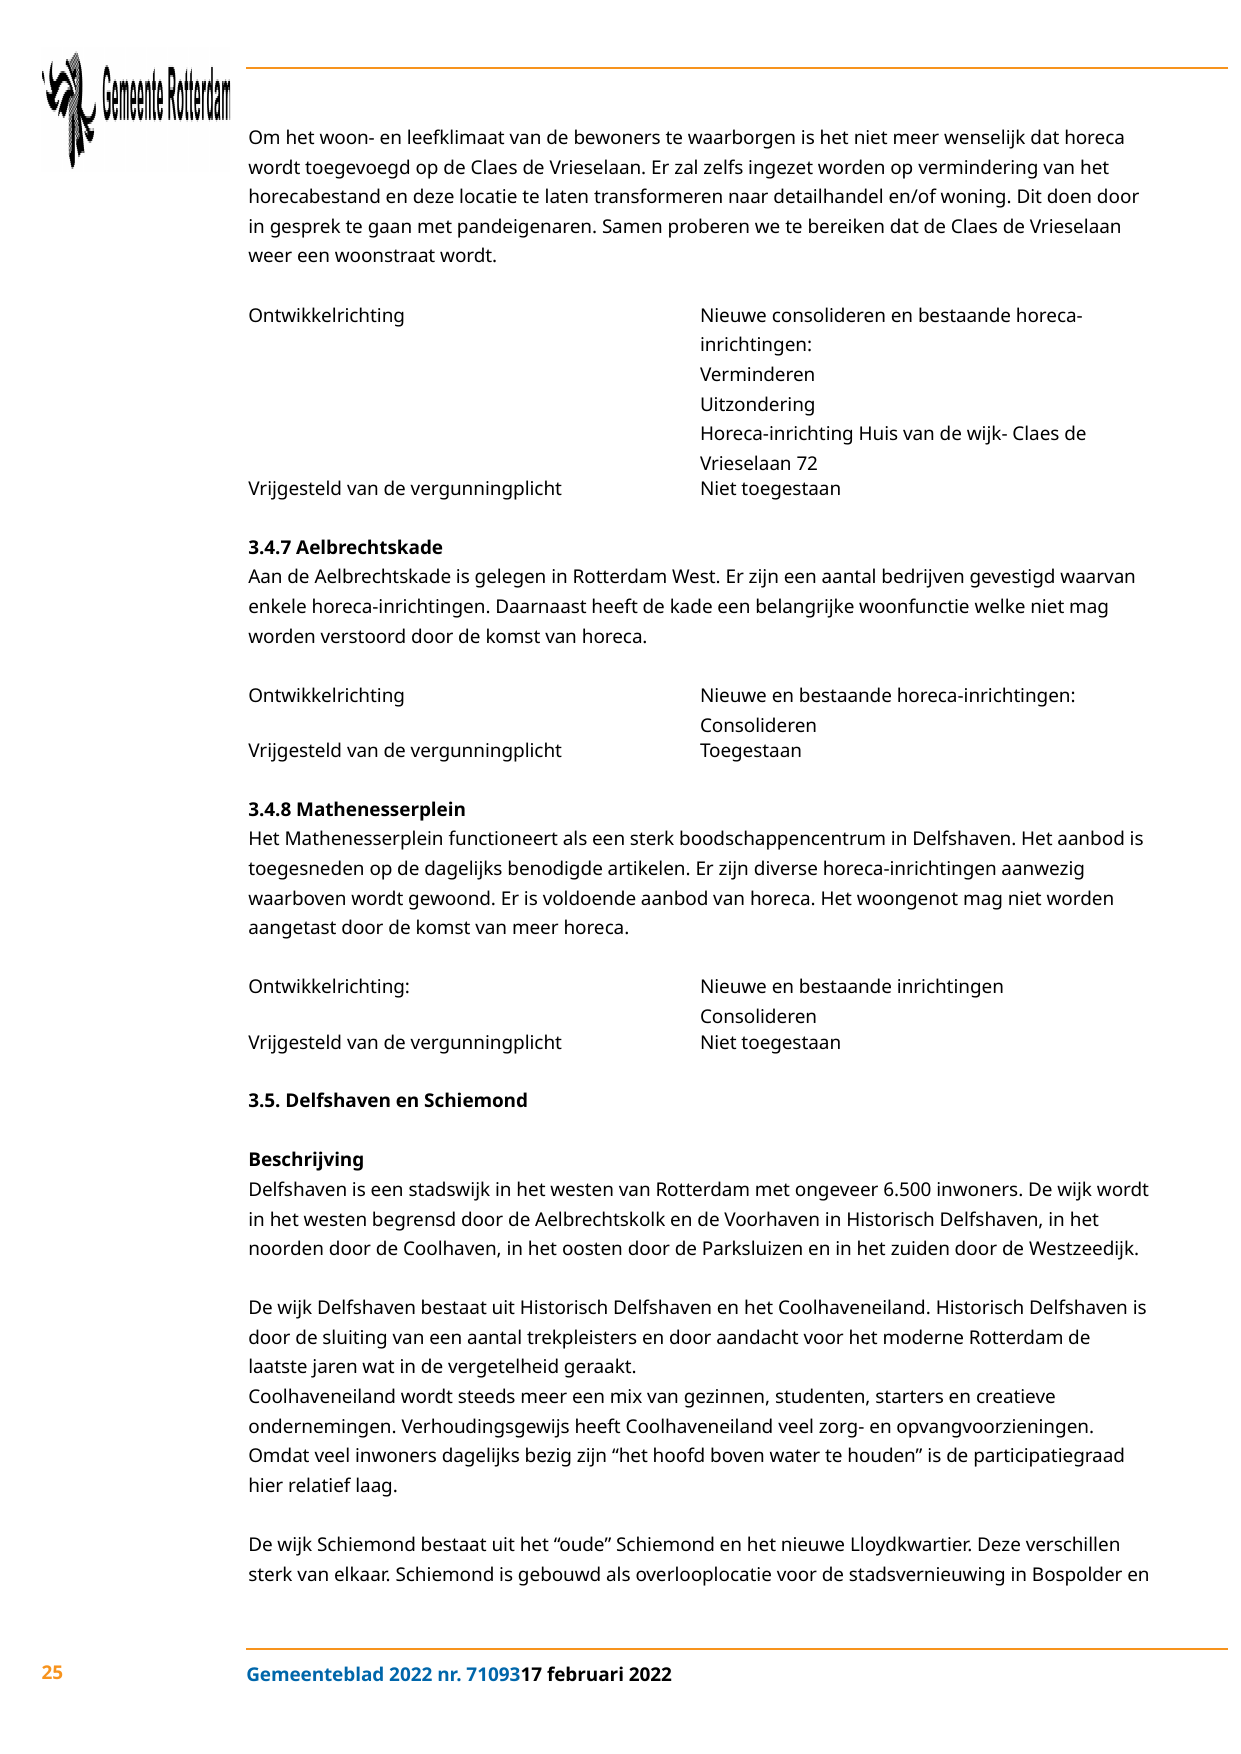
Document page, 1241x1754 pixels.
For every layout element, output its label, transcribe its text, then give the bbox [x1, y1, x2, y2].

text De wijk Schiemond bestaat uit het “oude” Schiemond en het nieuwe Lloydkwartier. Deze verschillen sterk van elkaar. Schiemond is gebouwd als overlooplocatie voor de stadsvernieuwing in Bospolder en [248, 1531, 1152, 1587]
table_cell Niet toegestaan [700, 476, 1152, 501]
table_cell Vrijgesteld van de vergunningplicht [248, 738, 700, 763]
picture [41, 47, 231, 172]
text Delfshaven is een stadswijk in het westen van Rotterdam met ongeveer 6.500 inwoners. De wijk wordt in het westen begrensd door de Aelbrechtskolk en de Voorhaven in Historisch Delfshaven, in het noorden door de Coolhaven, in het oosten door de Parksluizen en in het zuiden door de Westzeedijk. [248, 1176, 1152, 1261]
text 3.5. Delfshaven en Schiemond [248, 1087, 1152, 1113]
text Beschrijving [248, 1147, 1152, 1172]
table_header Ontwikkelrichting [248, 302, 700, 476]
table_header Ontwikkelrichting [248, 682, 700, 737]
text 3.4.8 Mathenesserplein [248, 796, 1152, 822]
table_header Ontwikkelrichting: [248, 974, 700, 1029]
text Coolhaveneiland wordt steeds meer een mix van gezinnen, studenten, starters en creatieve ondernemingen. Verhoudingsgewijs heeft Coolhaveneiland veel zorg- en opvangvoorzieningen. Omdat veel inwoners dagelijks bezig zijn “het hoofd boven water te houden” is de participatiegraad hier relatief laag. [248, 1383, 1152, 1498]
text De wijk Delfshaven bestaat uit Historisch Delfshaven en het Coolhaveneiland. Historisch Delfshaven is door de sluiting van een aantal trekpleisters en door aandacht voor het moderne Rotterdam de laatste jaren wat in de vergetelheid geraakt. [248, 1294, 1152, 1379]
table_header Nieuwe en bestaande horeca-inrichtingen: Consolideren [700, 682, 1152, 737]
table_cell Vrijgesteld van de vergunningplicht [248, 476, 700, 501]
table_header Nieuwe en bestaande inrichtingen Consolideren [700, 974, 1152, 1029]
table_cell Vrijgesteld van de vergunningplicht [248, 1029, 700, 1055]
text Aan de Aelbrechtskade is gelegen in Rotterdam West. Er zijn een aantal bedrijven gevestigd waarvan enkele horeca-inrichtingen. Daarnaast heeft de kade een belangrijke woonfunctie welke niet mag worden verstoord door de komst van horeca. [248, 564, 1152, 649]
table_cell Toegestaan [700, 738, 1152, 763]
text 3.4.7 Aelbrechtskade [248, 534, 1152, 560]
table_cell Niet toegestaan [700, 1029, 1152, 1055]
text Om het woon- en leefklimaat van de bewoners te waarborgen is het niet meer wenselijk dat horeca wordt toegevoegd op de Claes de Vrieselaan. Er zal zelfs ingezet worden op vermindering van het horecabestand en deze locatie te laten transformeren naar detailhandel en/of woning. Dit doen door in gesprek te gaan met pandeigenaren. Samen proberen we te bereiken dat de Claes de Vrieselaan weer een woonstraat wordt. [248, 124, 1152, 268]
text Het Mathenesserplein functioneert als een sterk boodschappencentrum in Delfshaven. Het aanbod is toegesneden op de dagelijks benodigde artikelen. Er zijn diverse horeca-inrichtingen aanwezig waarboven wordt gewoond. Er is voldoende aanbod van horeca. Het woongenot mag niet worden aangetast door de komst van meer horeca. [248, 826, 1152, 940]
table_header Nieuwe consolideren en bestaande horeca-inrichtingen: Verminderen Uitzondering Horeca-inrichting Huis van de wijk- Claes de Vrieselaan 72 [700, 302, 1152, 476]
